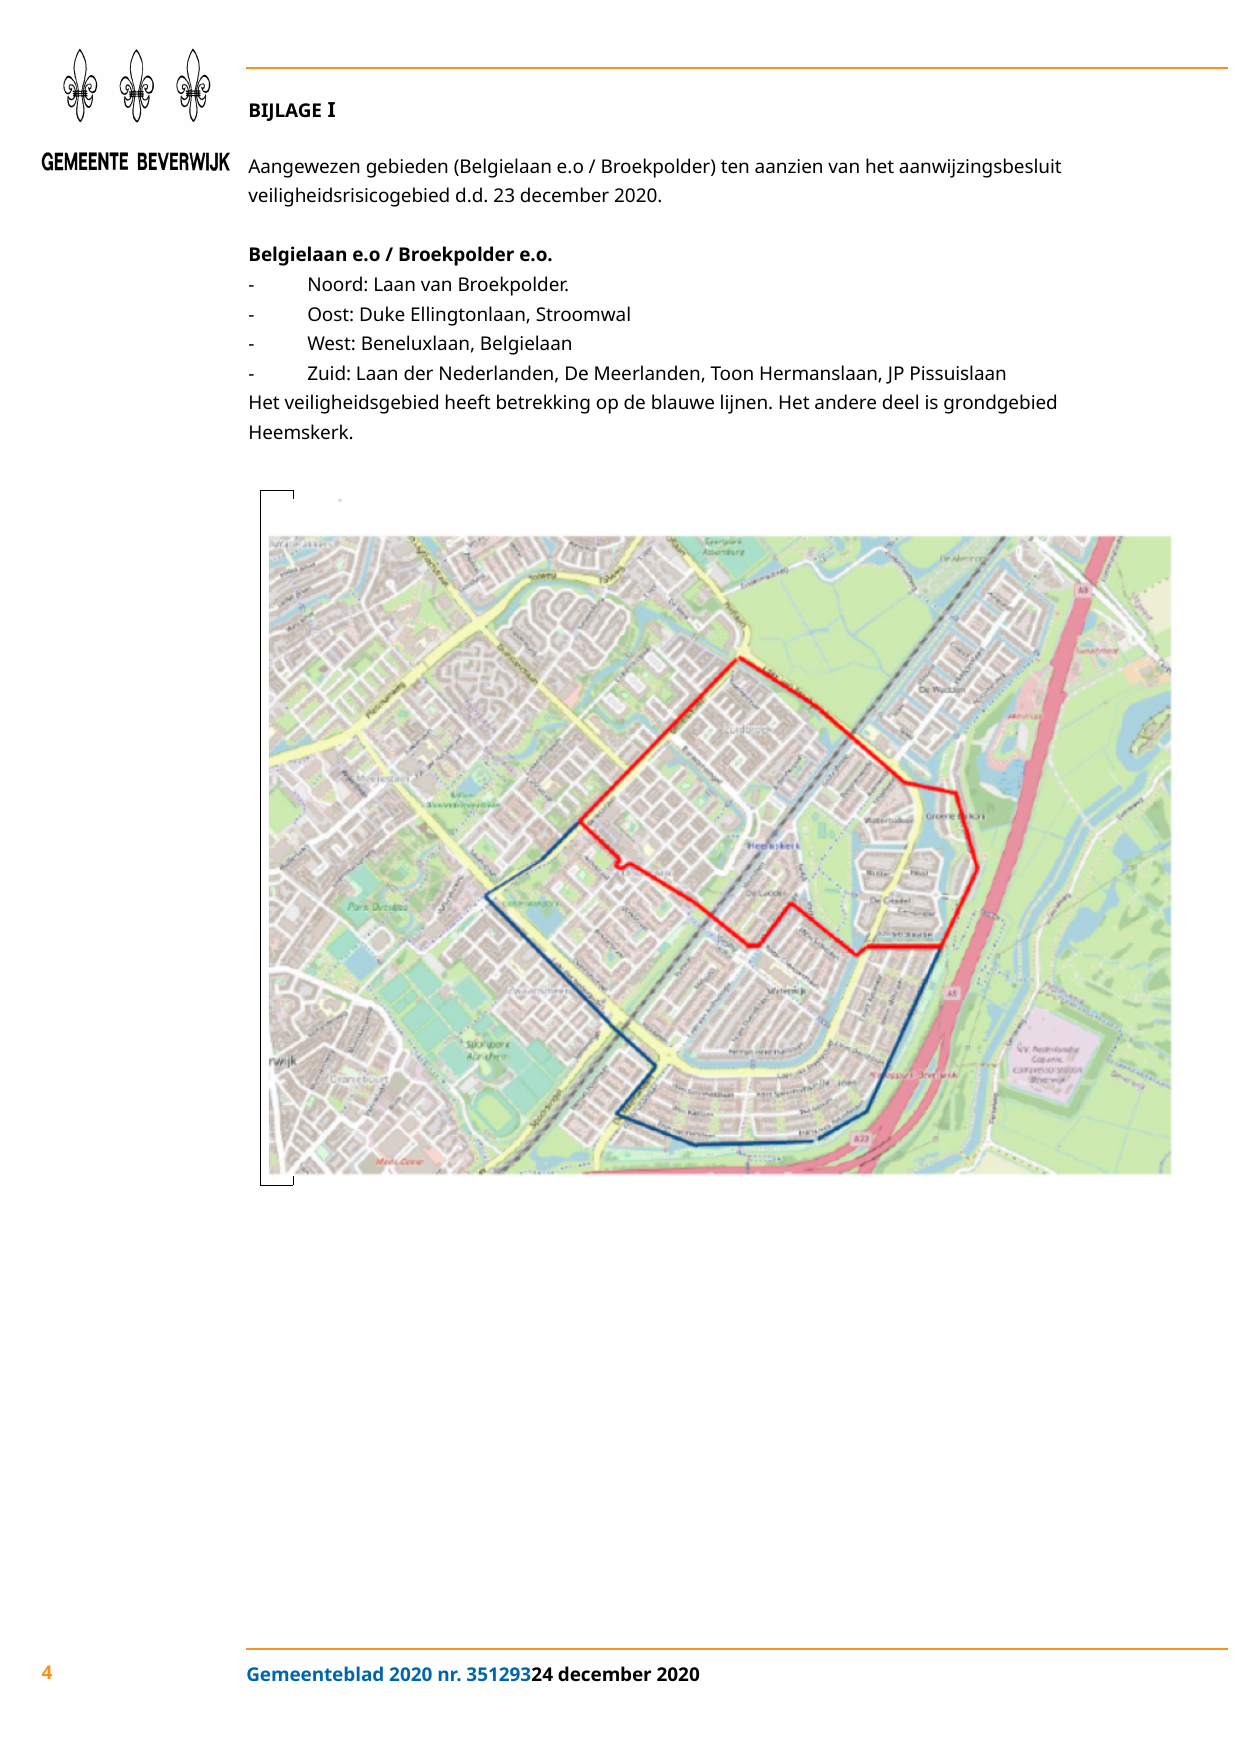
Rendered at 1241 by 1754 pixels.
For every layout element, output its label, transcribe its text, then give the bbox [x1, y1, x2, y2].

text Belgielaan e.o / Broekpolder e.o. [248, 242, 1152, 267]
list Zuid: Laan der Nederlanden, De Meerlanden, Toon Hermanslaan, JP Pissuislaan [248, 360, 1152, 386]
list Noord: Laan van Broekpolder. [248, 271, 1152, 297]
picture [268, 499, 1173, 1176]
list West: Beneluxlaan, Belgielaan [248, 330, 1152, 356]
text BIJLAGE I [248, 95, 1152, 123]
text Aangewezen gebieden (Belgielaan e.o / Broekpolder) ten aanzien van het aanwijzingsbesluit veiligheidsrisicogebied d.d. 23 december 2020. [248, 153, 1152, 208]
text Het veiligheidsgebied heeft betrekking op de blauwe lijnen. Het andere deel is grondgebied Heemskerk. [248, 389, 1152, 445]
list Oost: Duke Ellingtonlaan, Stroomwal [248, 301, 1152, 327]
picture [41, 47, 231, 172]
